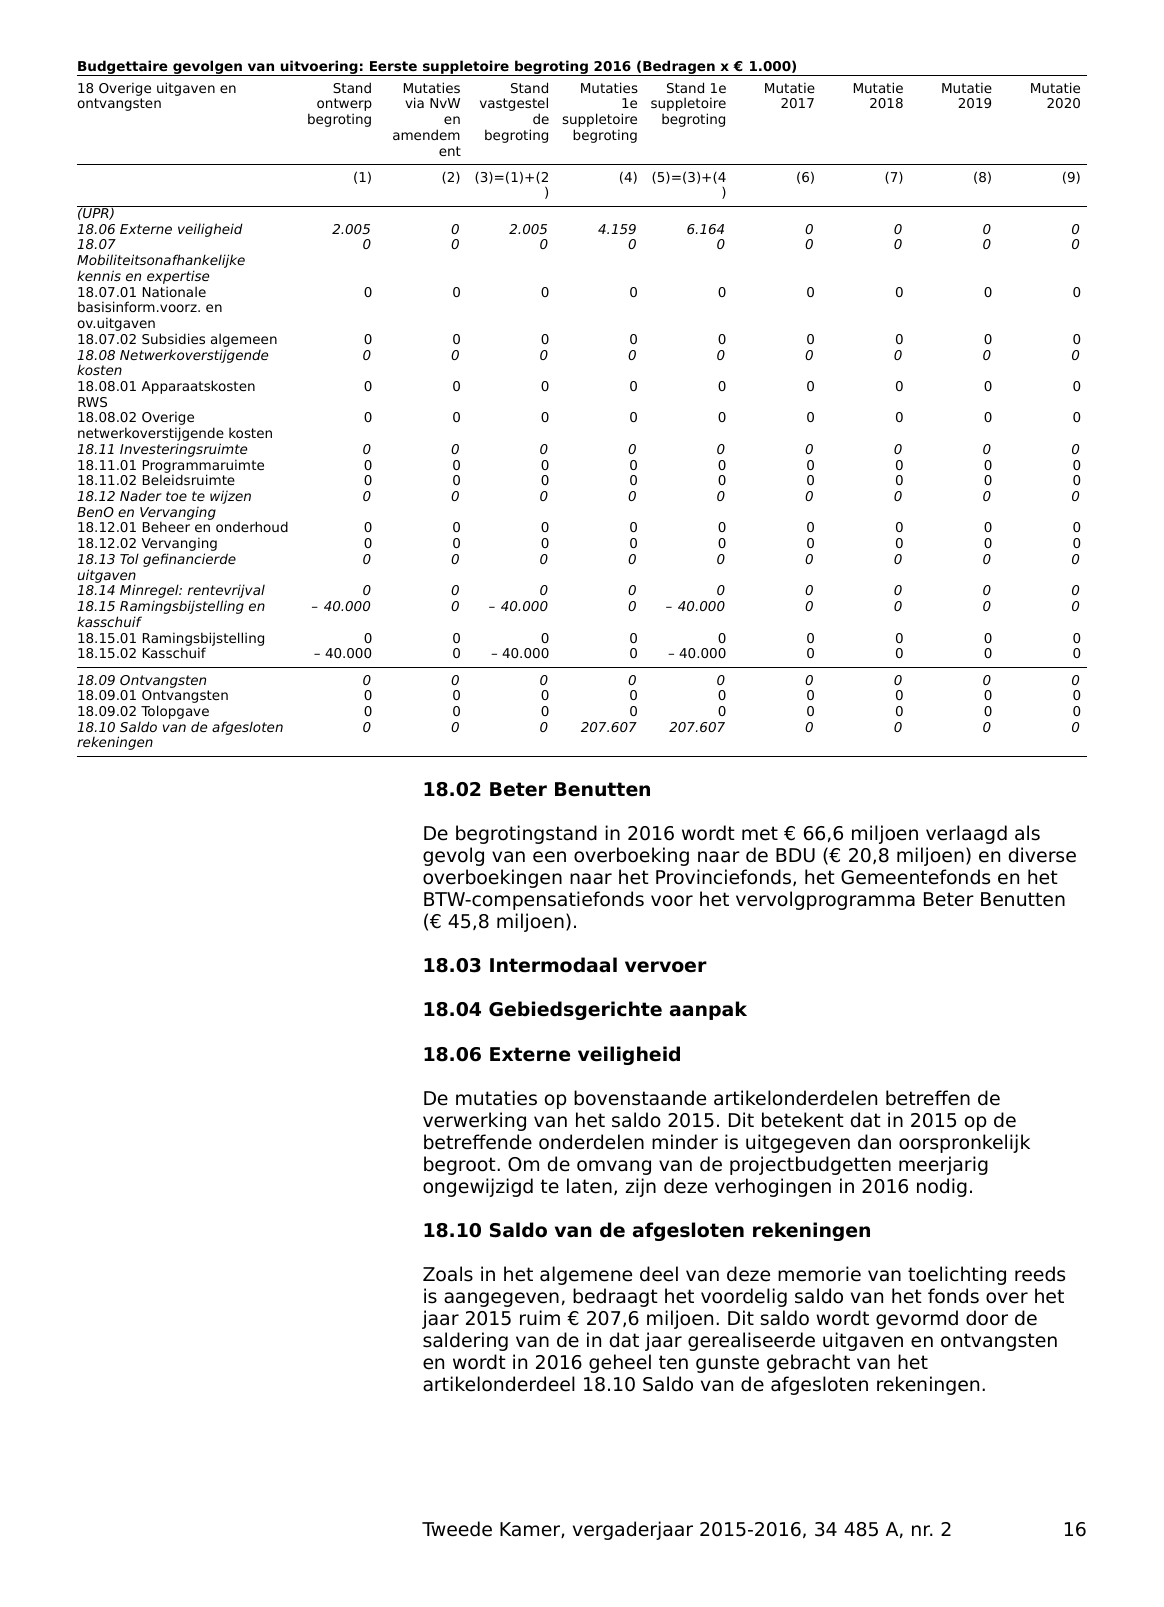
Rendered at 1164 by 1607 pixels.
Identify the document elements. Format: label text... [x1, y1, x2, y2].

table_cell Mutatie 2019 [909, 76, 998, 164]
table_cell 0 [289, 552, 378, 583]
table_cell 0 [289, 442, 378, 457]
table_cell 0 [909, 630, 998, 646]
table_cell 2.005 [466, 221, 555, 237]
table_cell 0 [732, 284, 821, 332]
table_cell 0 [998, 688, 1087, 704]
table_cell 0 [732, 237, 821, 284]
table_cell (UPR) [77, 207, 289, 221]
table_cell 0 [909, 458, 998, 473]
table_cell 0 [466, 489, 555, 520]
table_cell [644, 207, 732, 221]
table_cell 18.09 Ontvangsten [77, 668, 289, 688]
table_cell 0 [466, 237, 555, 284]
table_cell 0 [378, 410, 466, 442]
table_cell 0 [289, 583, 378, 599]
table_cell (9) [998, 165, 1087, 206]
table_cell 0 [732, 221, 821, 237]
table_cell 0 [909, 347, 998, 379]
table_cell 0 [998, 646, 1087, 667]
table_cell 6.164 [644, 221, 732, 237]
table_cell 0 [732, 332, 821, 347]
table_cell 0 [289, 520, 378, 536]
table_cell 0 [909, 688, 998, 704]
table_cell 0 [732, 630, 821, 646]
table_cell 18.08.02 Overige netwerkoverstijgende kosten [77, 410, 289, 442]
table_cell 0 [909, 720, 998, 756]
table_cell 0 [998, 630, 1087, 646]
table_cell 0 [378, 520, 466, 536]
table_cell 0 [998, 458, 1087, 473]
table_cell 18.08.01 Apparaatskosten RWS [77, 379, 289, 410]
table_cell (8) [909, 165, 998, 206]
table_cell 0 [555, 347, 644, 379]
table_cell 0 [821, 536, 909, 552]
table_cell (3)=(1)+(2) [466, 165, 555, 206]
text Zoals in het algemene deel van deze memorie van toelichting reeds is aangegeven, bedraagt het voordelig saldo van het fonds over het jaar 2015 ruim € 207,6 miljoen. Dit saldo wordt gevormd door de saldering van de in dat jaar gerealiseerde uitgaven en ontvangsten en wordt in 2016 geheel ten gunste gebracht van het artikelonderdeel 18.10 Saldo van de afgesloten rekeningen. [422, 1264, 1087, 1396]
table_cell 18.13 Tol gefinancierde uitgaven [77, 552, 289, 583]
table_cell 0 [289, 379, 378, 410]
table_cell Mutaties via NvW en amendement [378, 76, 466, 164]
table_cell 18.14 Minregel: rentevrijval [77, 583, 289, 599]
table_cell 0 [378, 489, 466, 520]
table_cell 0 [909, 668, 998, 688]
table_cell (1) [289, 165, 378, 206]
table_cell 0 [821, 646, 909, 667]
table_cell (7) [821, 165, 909, 206]
table_cell 0 [555, 458, 644, 473]
table_cell 0 [466, 583, 555, 599]
table_cell 0 [466, 552, 555, 583]
table_cell 0 [466, 347, 555, 379]
table_cell 18.11.02 Beleidsruimte [77, 473, 289, 489]
table_cell 0 [732, 536, 821, 552]
table_cell 0 [998, 442, 1087, 457]
table_cell 0 [998, 379, 1087, 410]
table_cell 0 [644, 552, 732, 583]
table_cell 0 [555, 646, 644, 667]
table_cell 0 [378, 473, 466, 489]
table_cell 18.10 Saldo van de afgesloten rekeningen [77, 720, 289, 756]
table_cell 0 [644, 536, 732, 552]
table_cell [378, 207, 466, 221]
table_cell 0 [998, 704, 1087, 719]
table_cell 0 [821, 458, 909, 473]
table_cell 0 [909, 237, 998, 284]
table_cell 0 [909, 284, 998, 332]
table_cell 18.15.02 Kasschuif [77, 646, 289, 667]
table_cell 0 [378, 284, 466, 332]
table_cell 0 [466, 704, 555, 719]
table_cell 0 [998, 599, 1087, 630]
table_header Budgettaire gevolgen van uitvoering: Eerste suppletoire begroting 2016 (Bedragen x € 1.000) [77, 59, 1087, 75]
table_cell 0 [821, 347, 909, 379]
table_cell 18.06 Externe veiligheid [77, 221, 289, 237]
table_cell 0 [732, 442, 821, 457]
table_cell 0 [378, 221, 466, 237]
table_cell – 40.000 [466, 599, 555, 630]
text De mutaties op bovenstaande artikelonderdelen betreffen de verwerking van het saldo 2015. Dit betekent dat in 2015 op de betreffende onderdelen minder is uitgegeven dan oorspronkelijk begroot. Om de omvang van de projectbudgetten meerjarig ongewijzigd te laten, zijn deze verhogingen in 2016 nodig. [422, 1088, 1087, 1197]
table_cell 0 [555, 583, 644, 599]
table_cell 0 [378, 720, 466, 756]
table_cell [998, 207, 1087, 221]
table_cell 18.07 Mobiliteitsonafhankelijke kennis en expertise [77, 237, 289, 284]
table_cell 0 [732, 646, 821, 667]
subtitle 18.04 Gebiedsgerichte aanpak [422, 999, 1087, 1021]
table_cell 0 [466, 668, 555, 688]
table_cell 18.12.02 Vervanging [77, 536, 289, 552]
table_cell 0 [466, 473, 555, 489]
table_cell Mutatie 2017 [732, 76, 821, 164]
table_cell 0 [555, 284, 644, 332]
table_cell 0 [998, 332, 1087, 347]
table_cell 0 [821, 720, 909, 756]
table_cell 0 [466, 442, 555, 457]
table_cell 0 [289, 410, 378, 442]
table_cell 0 [378, 552, 466, 583]
table_cell 0 [555, 668, 644, 688]
table_cell 0 [821, 379, 909, 410]
table_cell 0 [378, 536, 466, 552]
table_cell 18.07.02 Subsidies algemeen [77, 332, 289, 347]
table_cell 0 [644, 332, 732, 347]
table_cell 0 [644, 704, 732, 719]
table_cell – 40.000 [289, 599, 378, 630]
table_cell 0 [732, 489, 821, 520]
table_cell 18.09.01 Ontvangsten [77, 688, 289, 704]
table_cell 0 [732, 599, 821, 630]
table_cell 0 [821, 410, 909, 442]
text De begrotingstand in 2016 wordt met € 66,6 miljoen verlaagd als gevolg van een overboeking naar de BDU (€ 20,8 miljoen) en diverse overboekingen naar het Provinciefonds, het Gemeentefonds en het BTW-compensatiefonds voor het vervolgprogramma Beter Benutten (€ 45,8 miljoen). [422, 823, 1087, 933]
table_cell 0 [732, 583, 821, 599]
table_cell 0 [909, 473, 998, 489]
table_cell 0 [378, 688, 466, 704]
table_cell 0 [289, 536, 378, 552]
table_cell 0 [555, 552, 644, 583]
table_cell 0 [466, 379, 555, 410]
table_cell 0 [466, 410, 555, 442]
table_cell 0 [821, 668, 909, 688]
table_cell [909, 207, 998, 221]
table_cell 0 [998, 489, 1087, 520]
table_cell 0 [821, 630, 909, 646]
table_cell 0 [821, 489, 909, 520]
table_cell Stand 1e suppletoire begroting [644, 76, 732, 164]
table_cell 0 [378, 458, 466, 473]
table_cell [466, 207, 555, 221]
table_cell 0 [466, 688, 555, 704]
table_cell 0 [289, 720, 378, 756]
table_cell 0 [732, 473, 821, 489]
table_cell 0 [909, 583, 998, 599]
table_cell 0 [732, 347, 821, 379]
table_cell Mutaties 1e suppletoire begroting [555, 76, 644, 164]
table_cell [732, 207, 821, 221]
table_cell 0 [909, 442, 998, 457]
table_cell 0 [644, 583, 732, 599]
table_cell 0 [378, 442, 466, 457]
table_cell 18.12.01 Beheer en onderhoud [77, 520, 289, 536]
table_cell 0 [732, 668, 821, 688]
table_cell 0 [998, 536, 1087, 552]
table_cell 0 [732, 410, 821, 442]
table_cell 0 [998, 284, 1087, 332]
table_cell [289, 207, 378, 221]
table_cell 0 [378, 347, 466, 379]
table_cell 18.08 Netwerkoverstijgende kosten [77, 347, 289, 379]
table_cell 0 [644, 688, 732, 704]
table_cell 0 [998, 583, 1087, 599]
table_cell 0 [644, 379, 732, 410]
table_cell Mutatie 2020 [998, 76, 1087, 164]
table_cell 0 [289, 668, 378, 688]
table_cell 0 [998, 552, 1087, 583]
table_cell 0 [466, 520, 555, 536]
table_cell 207.607 [555, 720, 644, 756]
table_cell 0 [998, 221, 1087, 237]
table_cell 0 [644, 284, 732, 332]
table_cell 0 [644, 473, 732, 489]
table_cell 0 [821, 442, 909, 457]
table_cell 0 [466, 720, 555, 756]
table_cell 0 [821, 332, 909, 347]
table_cell 0 [289, 458, 378, 473]
table_cell 0 [909, 552, 998, 583]
table_cell 0 [378, 237, 466, 284]
subtitle 18.10 Saldo van de afgesloten rekeningen [422, 1220, 1087, 1242]
table_cell 18 Overige uitgaven en ontvangsten [77, 76, 289, 164]
table_cell 18.07.01 Nationale basisinform.voorz. en ov.uitgaven [77, 284, 289, 332]
table_cell 0 [732, 458, 821, 473]
table_cell 0 [732, 520, 821, 536]
table_cell 0 [466, 630, 555, 646]
table_cell (5)=(3)+(4) [644, 165, 732, 206]
table_cell 0 [644, 442, 732, 457]
table_cell 0 [555, 410, 644, 442]
table_cell 0 [732, 720, 821, 756]
table_cell 18.15.01 Ramingsbijstelling [77, 630, 289, 646]
table_cell Mutatie 2018 [821, 76, 909, 164]
table_cell 0 [732, 552, 821, 583]
table_cell 0 [466, 332, 555, 347]
table_cell – 40.000 [644, 646, 732, 667]
table_cell 0 [644, 668, 732, 688]
table_cell 0 [821, 520, 909, 536]
table_cell 0 [909, 704, 998, 719]
table_cell 0 [998, 720, 1087, 756]
table_cell 2.005 [289, 221, 378, 237]
table_cell 0 [998, 410, 1087, 442]
table_cell 0 [289, 237, 378, 284]
table_cell Stand vastgestelde begroting [466, 76, 555, 164]
table_cell 207.607 [644, 720, 732, 756]
table_cell 0 [555, 630, 644, 646]
table_cell 0 [998, 668, 1087, 688]
table_cell 0 [555, 379, 644, 410]
table_cell 0 [289, 489, 378, 520]
table_cell 18.09.02 Tolopgave [77, 704, 289, 719]
table_cell 0 [555, 473, 644, 489]
table_cell 0 [378, 668, 466, 688]
table_cell 0 [378, 630, 466, 646]
table_cell [77, 165, 289, 206]
table_cell 0 [644, 520, 732, 536]
table_cell 0 [998, 347, 1087, 379]
table_cell 0 [821, 688, 909, 704]
table_cell 0 [555, 237, 644, 284]
table_cell 0 [909, 332, 998, 347]
table_cell 0 [555, 520, 644, 536]
table_cell 0 [378, 704, 466, 719]
table_cell 0 [821, 599, 909, 630]
table_cell 18.11.01 Programmaruimte [77, 458, 289, 473]
table_cell 0 [821, 237, 909, 284]
table_cell 0 [289, 347, 378, 379]
table_cell 18.12 Nader toe te wijzen BenO en Vervanging [77, 489, 289, 520]
table_cell 0 [289, 630, 378, 646]
table_cell 0 [998, 237, 1087, 284]
subtitle 18.02 Beter Benutten [422, 779, 1087, 801]
table_cell 4.159 [555, 221, 644, 237]
subtitle 18.03 Intermodaal vervoer [422, 955, 1087, 977]
table_cell 0 [644, 347, 732, 379]
table_cell 0 [732, 379, 821, 410]
subtitle 18.06 Externe veiligheid [422, 1043, 1087, 1065]
table_cell 0 [909, 520, 998, 536]
table_cell 0 [378, 583, 466, 599]
table_cell 0 [378, 332, 466, 347]
table_cell 0 [909, 410, 998, 442]
table_cell 0 [909, 489, 998, 520]
table_cell 0 [909, 536, 998, 552]
table_cell Stand ontwerp begroting [289, 76, 378, 164]
table_cell (6) [732, 165, 821, 206]
table_cell 0 [644, 237, 732, 284]
table_cell 0 [289, 332, 378, 347]
table_cell 0 [998, 473, 1087, 489]
table_cell 0 [909, 221, 998, 237]
table_cell 0 [821, 583, 909, 599]
table_cell [821, 207, 909, 221]
table_cell 0 [732, 704, 821, 719]
table_cell 0 [555, 489, 644, 520]
table_cell 0 [644, 630, 732, 646]
table_cell 18.11 Investeringsruimte [77, 442, 289, 457]
table_cell 0 [909, 646, 998, 667]
table_cell [555, 207, 644, 221]
table_cell 0 [466, 284, 555, 332]
table_cell 0 [821, 704, 909, 719]
table_cell 0 [466, 458, 555, 473]
table_cell 0 [909, 379, 998, 410]
table_cell 0 [466, 536, 555, 552]
table_cell 0 [555, 688, 644, 704]
table_cell 0 [732, 688, 821, 704]
table_cell 0 [378, 599, 466, 630]
table_cell 0 [289, 704, 378, 719]
table_cell 0 [555, 332, 644, 347]
table_cell – 40.000 [644, 599, 732, 630]
table_cell 0 [821, 284, 909, 332]
table_cell 0 [555, 536, 644, 552]
table_cell 0 [289, 473, 378, 489]
table_cell 0 [644, 489, 732, 520]
table_cell 0 [644, 410, 732, 442]
table_cell 0 [821, 221, 909, 237]
table_cell 0 [821, 473, 909, 489]
table_cell 0 [555, 599, 644, 630]
table_cell 0 [555, 704, 644, 719]
table_cell – 40.000 [289, 646, 378, 667]
table_cell 0 [378, 379, 466, 410]
table_cell 0 [821, 552, 909, 583]
table_cell 18.15 Ramingsbijstelling en kasschuif [77, 599, 289, 630]
table_cell – 40.000 [466, 646, 555, 667]
table_cell 0 [289, 688, 378, 704]
table_cell 0 [555, 442, 644, 457]
table_cell 0 [378, 646, 466, 667]
table_cell (4) [555, 165, 644, 206]
table_cell (2) [378, 165, 466, 206]
table_cell 0 [909, 599, 998, 630]
table_cell 0 [644, 458, 732, 473]
table_cell 0 [998, 520, 1087, 536]
table_cell 0 [289, 284, 378, 332]
